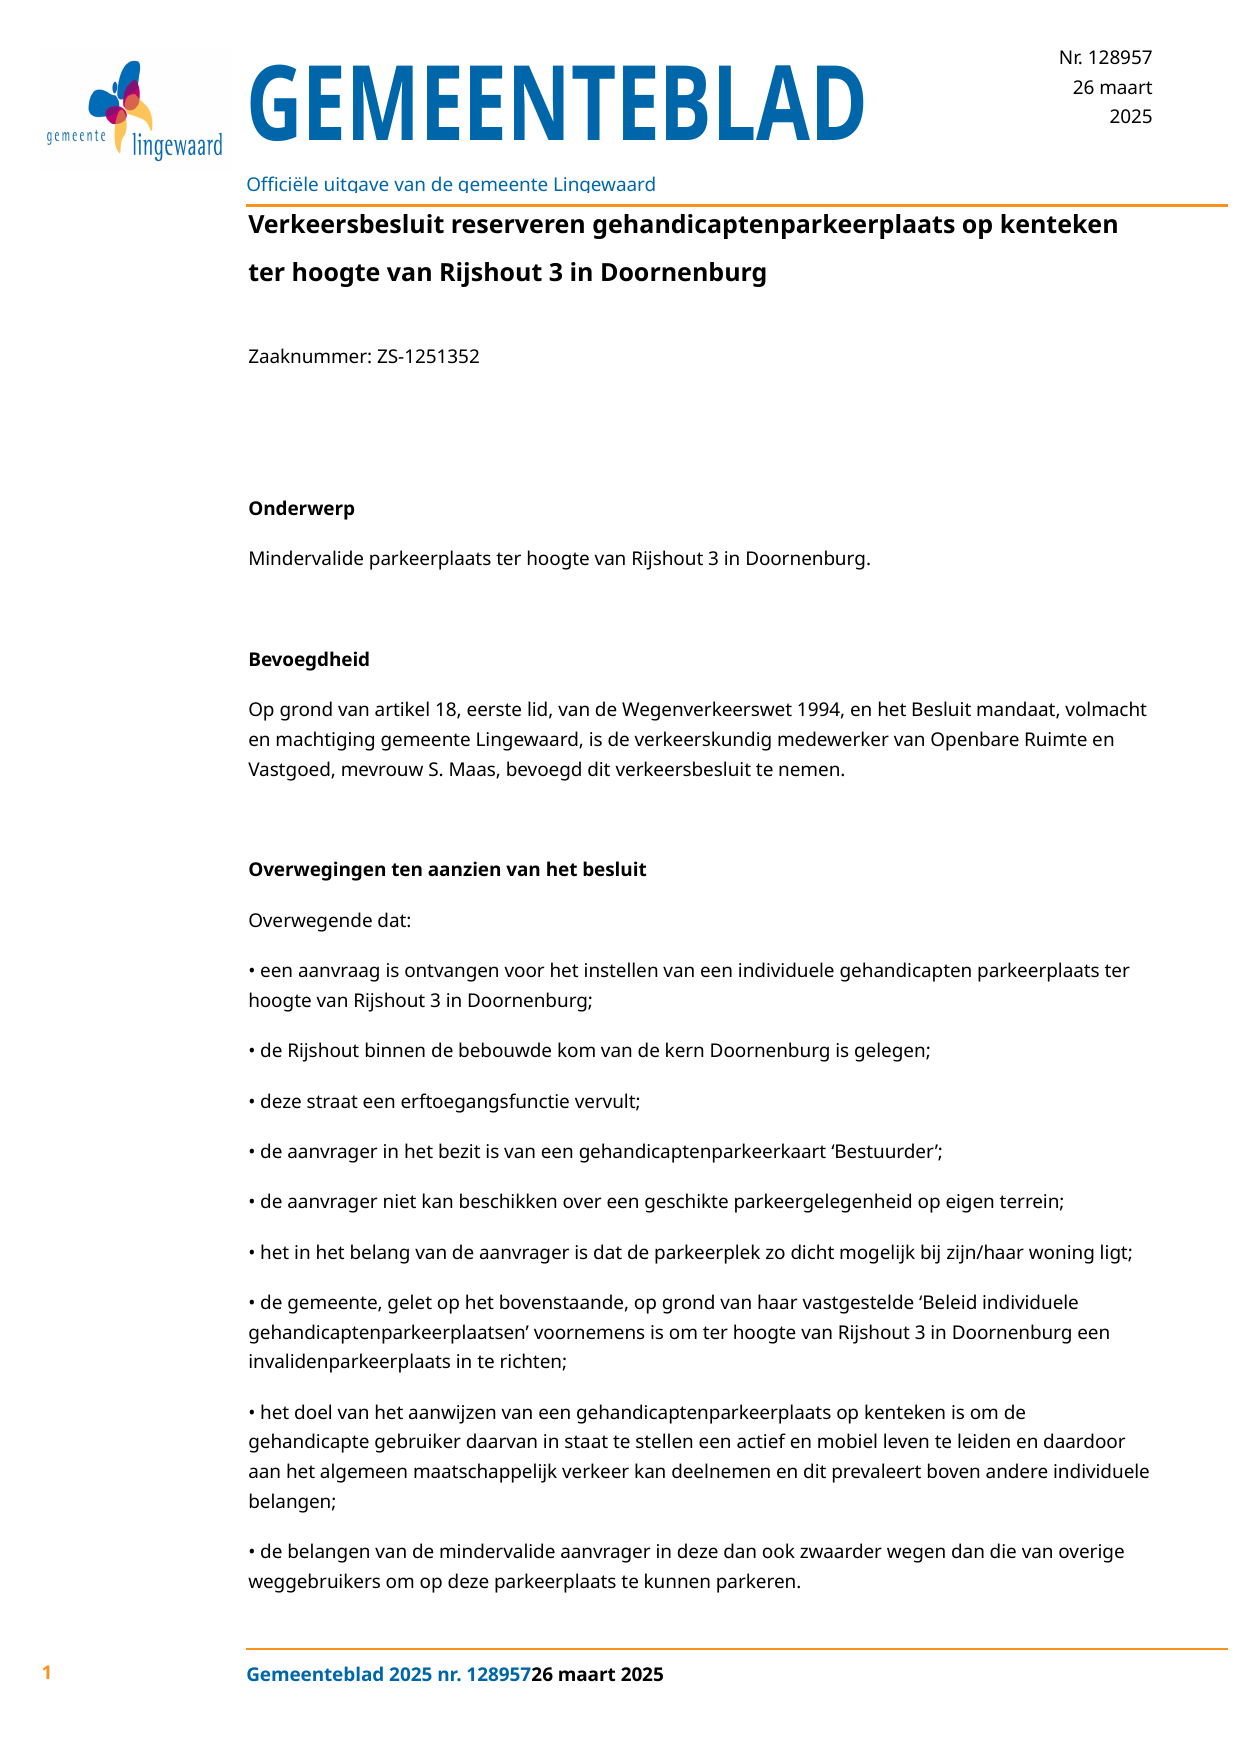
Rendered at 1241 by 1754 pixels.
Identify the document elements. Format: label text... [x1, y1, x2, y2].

text • het in het belang van de aanvrager is dat de parkeerplek zo dicht mogelijk bij zijn/haar woning ligt; [248, 1239, 1152, 1265]
text • deze straat een erftoegangsfunctie vervult; [248, 1088, 1152, 1113]
text • een aanvraag is ontvangen voor het instellen van een individuele gehandicapten parkeerplaats ter hoogte van Rijshout 3 in Doornenburg; [248, 957, 1152, 1013]
text Onderwerp [248, 495, 1152, 521]
text • de belangen van de mindervalide aanvrager in deze dan ook zwaarder wegen dan die van overige weggebruikers om op deze parkeerplaats te kunnen parkeren. [248, 1538, 1152, 1593]
text • het doel van het aanwijzen van een gehandicaptenparkeerplaats op kenteken is om de gehandicapte gebruiker daarvan in staat te stellen een actief en mobiel leven te leiden en daardoor aan het algemeen maatschappelijk verkeer kan deelnemen en dit prevaleert boven andere individuele belangen; [248, 1399, 1152, 1513]
text • de Rijshout binnen de bebouwde kom van de kern Doornenburg is gelegen; [248, 1037, 1152, 1063]
text Op grond van artikel 18, eerste lid, van de Wegenverkeerswet 1994, en het Besluit mandaat, volmacht en machtiging gemeente Lingewaard, is de verkeerskundig medewerker van Openbare Ruimte en Vastgoed, mevrouw S. Maas, bevoegd dit verkeersbesluit te nemen. [248, 697, 1152, 781]
text • de aanvrager niet kan beschikken over een geschikte parkeergelegenheid op eigen terrein; [248, 1189, 1152, 1214]
text Verkeersbesluit reserveren gehandicaptenparkeerplaats op kenteken ter hoogte van Rijshout 3 in Doornenburg [248, 207, 1152, 288]
picture [41, 47, 231, 172]
text • de aanvrager in het bezit is van een gehandicaptenparkeerkaart ‘Bestuurder’; [248, 1138, 1152, 1164]
text Bevoegdheid [248, 646, 1152, 672]
text Zaaknummer: ZS-1251352 [248, 344, 1152, 369]
text Overwegingen ten aanzien van het besluit [248, 857, 1152, 882]
text Mindervalide parkeerplaats ter hoogte van Rijshout 3 in Doornenburg. [248, 545, 1152, 571]
text Overwegende dat: [248, 907, 1152, 933]
text • de gemeente, gelet op het bovenstaande, op grond van haar vastgestelde ‘Beleid individuele gehandicaptenparkeerplaatsen’ voornemens is om ter hoogte van Rijshout 3 in Doornenburg een invalidenparkeerplaats in te richten; [248, 1289, 1152, 1374]
